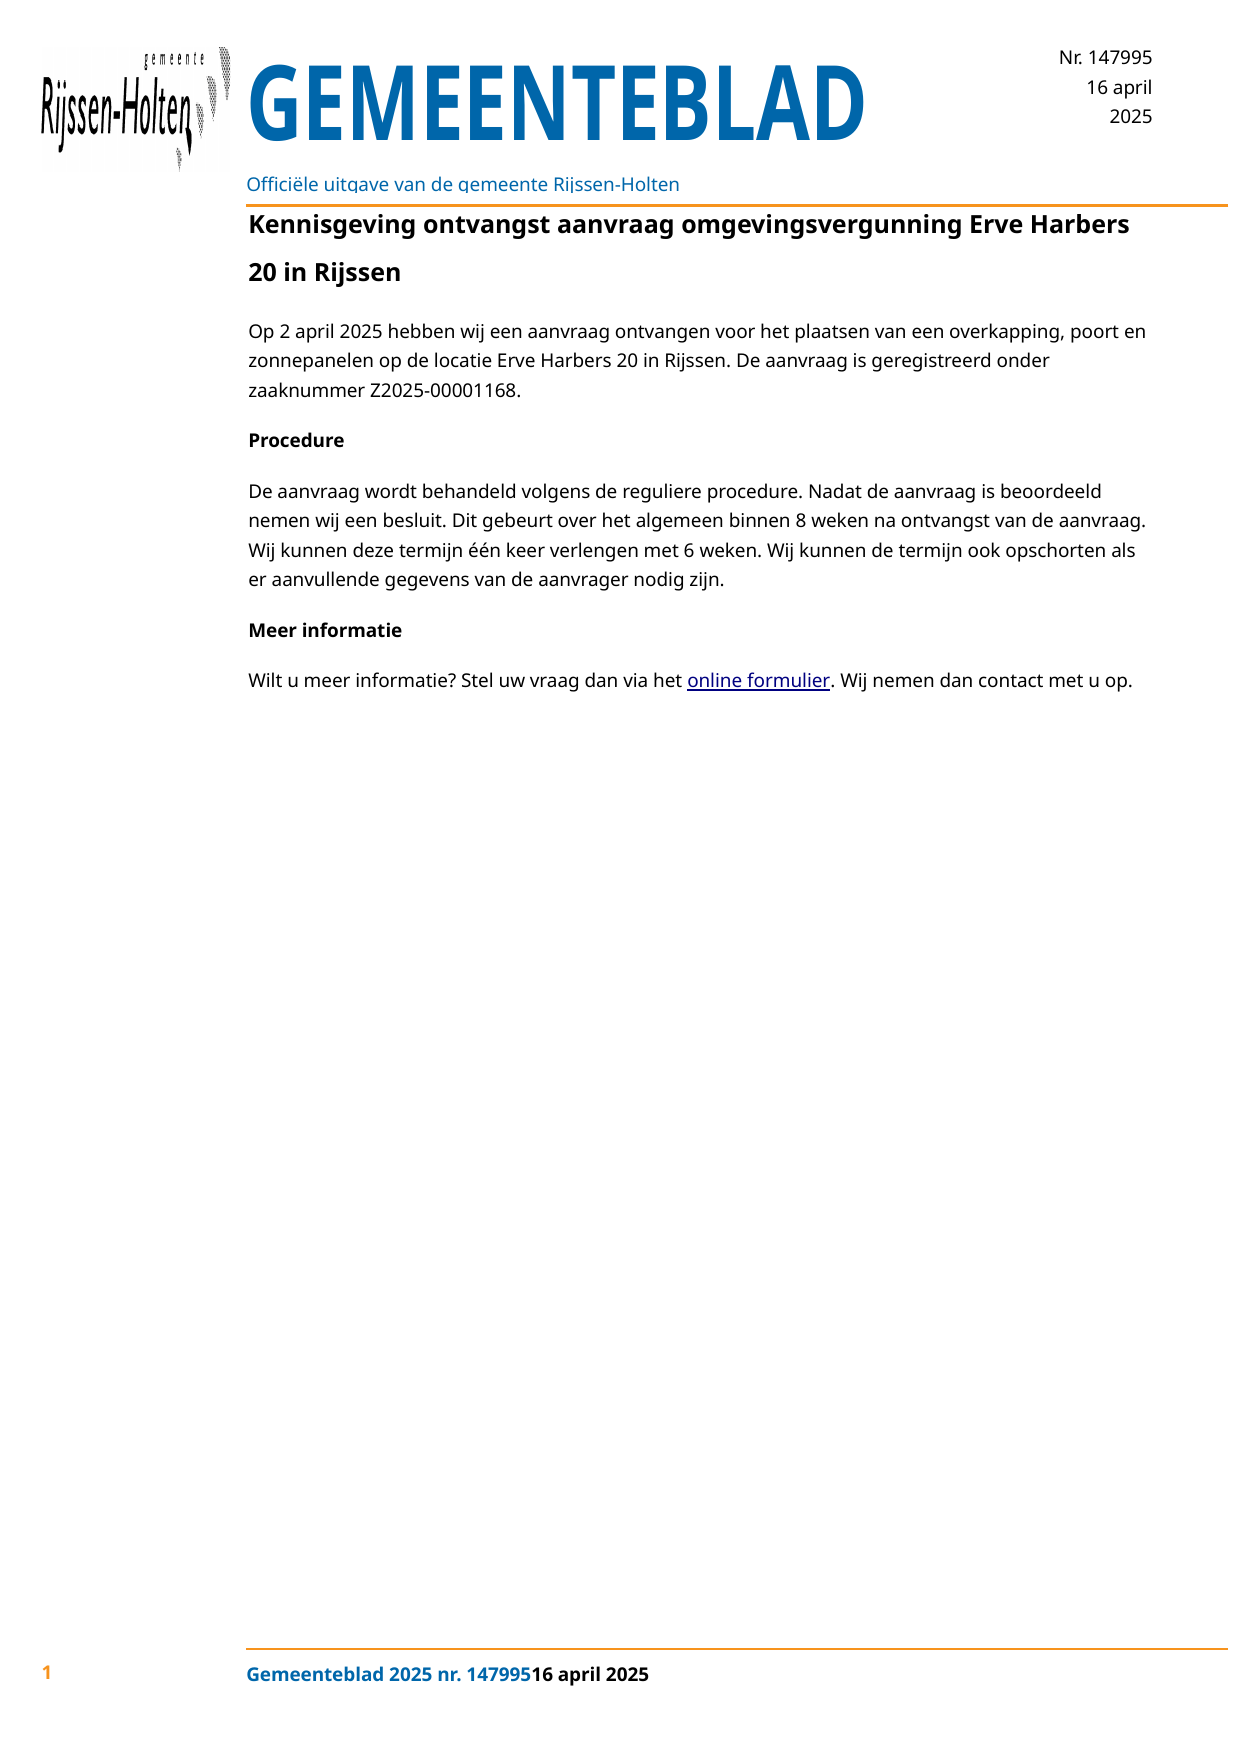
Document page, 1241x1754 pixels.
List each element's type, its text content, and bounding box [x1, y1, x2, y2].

text Procedure [248, 427, 1152, 453]
text Wilt u meer informatie? Stel uw vraag dan via het online formulier. Wij nemen dan contact met u op. [248, 667, 1152, 693]
text Kennisgeving ontvangst aanvraag omgevingsvergunning Erve Harbers 20 in Rijssen [248, 207, 1152, 288]
text Op 2 april 2025 hebben wij een aanvraag ontvangen voor het plaatsen van een overkapping, poort en zonnepanelen op de locatie Erve Harbers 20 in Rijssen. De aanvraag is geregistreerd onder zaaknummer Z2025-00001168. [248, 318, 1152, 403]
picture [41, 47, 231, 172]
text De aanvraag wordt behandeld volgens de reguliere procedure. Nadat de aanvraag is beoordeeld nemen wij een besluit. Dit gebeurt over het algemeen binnen 8 weken na ontvangst van de aanvraag. Wij kunnen deze termijn één keer verlengen met 6 weken. Wij kunnen de termijn ook opschorten als er aanvullende gegevens van de aanvrager nodig zijn. [248, 478, 1152, 592]
text Meer informatie [248, 617, 1152, 643]
